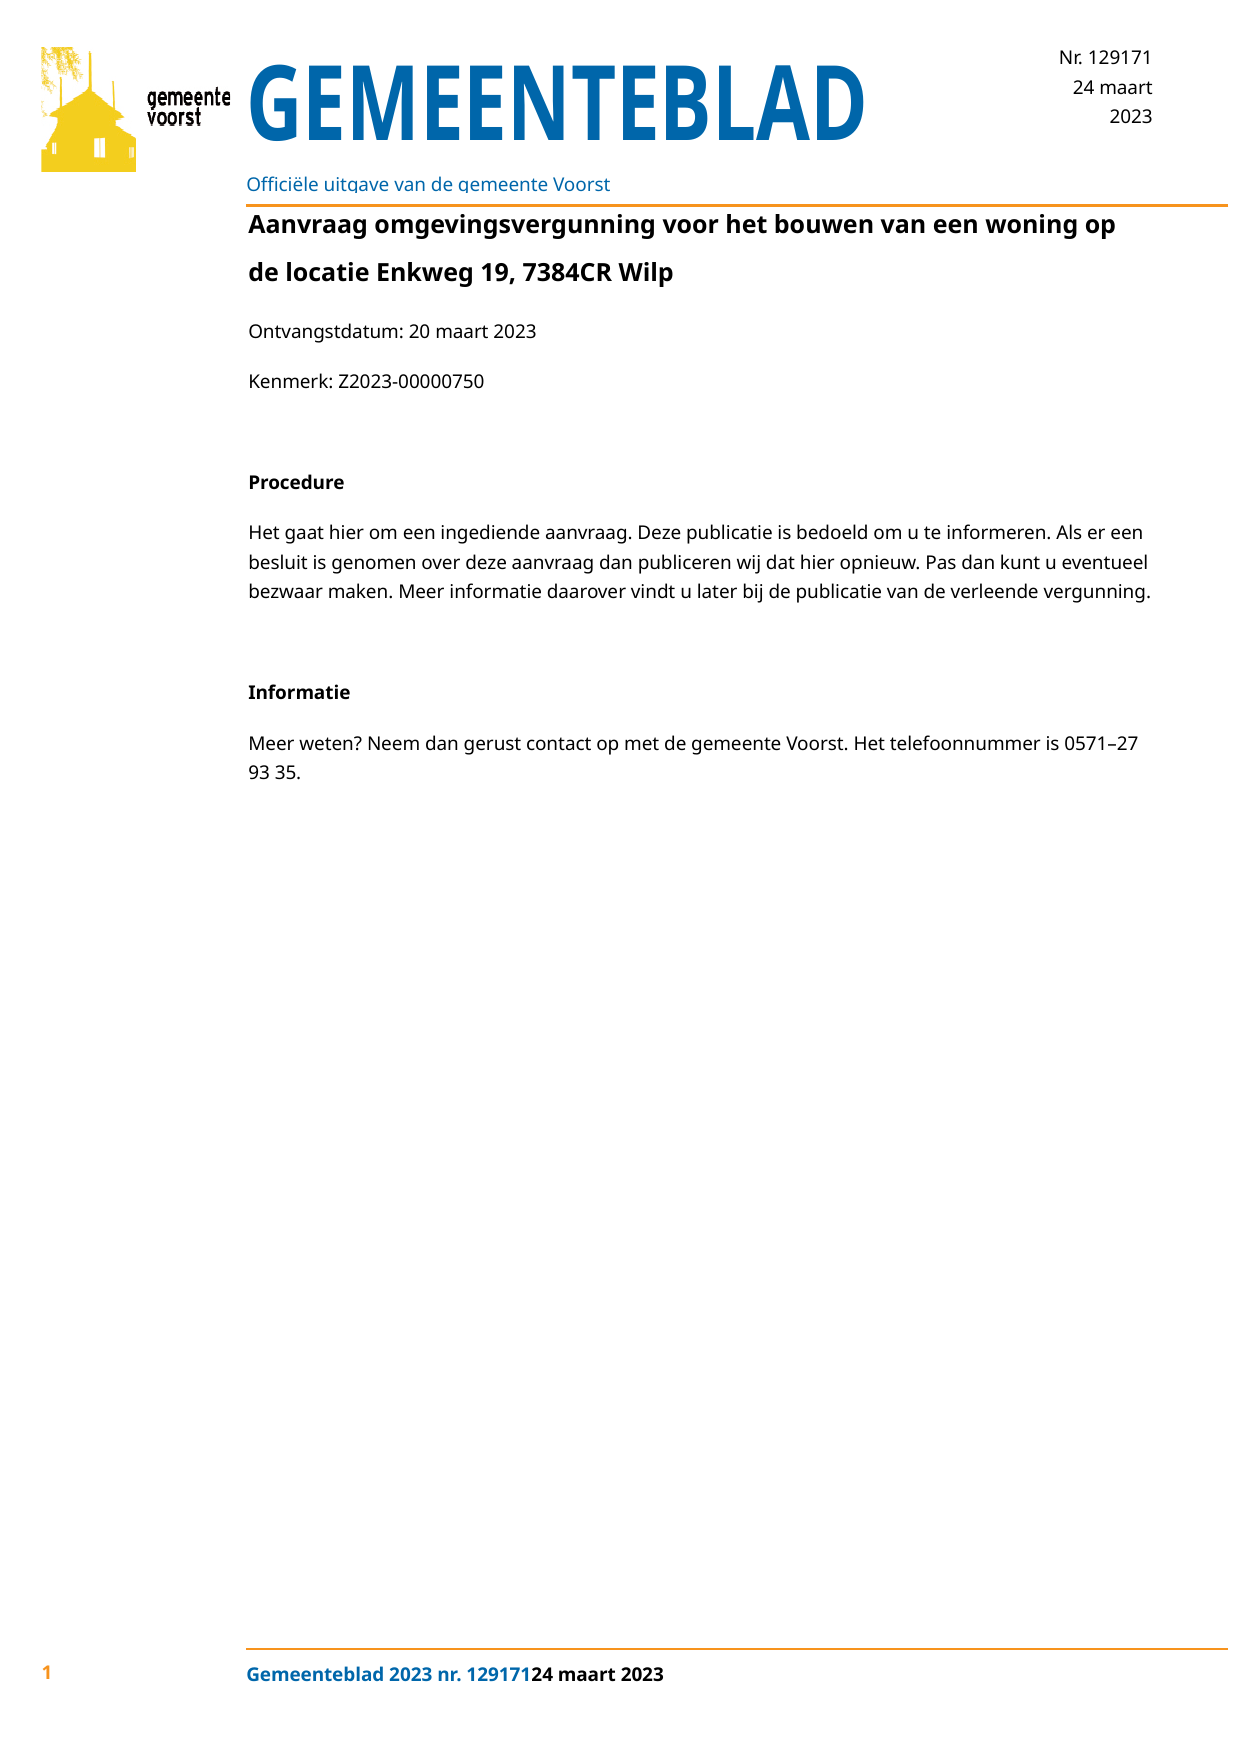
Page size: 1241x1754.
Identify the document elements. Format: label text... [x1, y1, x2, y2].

text Meer weten? Neem dan gerust contact op met de gemeente Voorst. Het telefoonnummer is 0571–27 93 35. [248, 730, 1152, 785]
text Procedure [248, 469, 1152, 495]
text Ontvangstdatum: 20 maart 2023 [248, 318, 1152, 344]
text Kenmerk: Z2023-00000750 [248, 368, 1152, 394]
picture [41, 47, 231, 172]
text Aanvraag omgevingsvergunning voor het bouwen van een woning op de locatie Enkweg 19, 7384CR Wilp [248, 207, 1152, 288]
text Informatie [248, 679, 1152, 705]
text Het gaat hier om een ingediende aanvraag. Deze publicatie is bedoeld om u te informeren. Als er een besluit is genomen over deze aanvraag dan publiceren wij dat hier opnieuw. Pas dan kunt u eventueel bezwaar maken. Meer informatie daarover vindt u later bij de publicatie van de verleende vergunning. [248, 519, 1152, 604]
